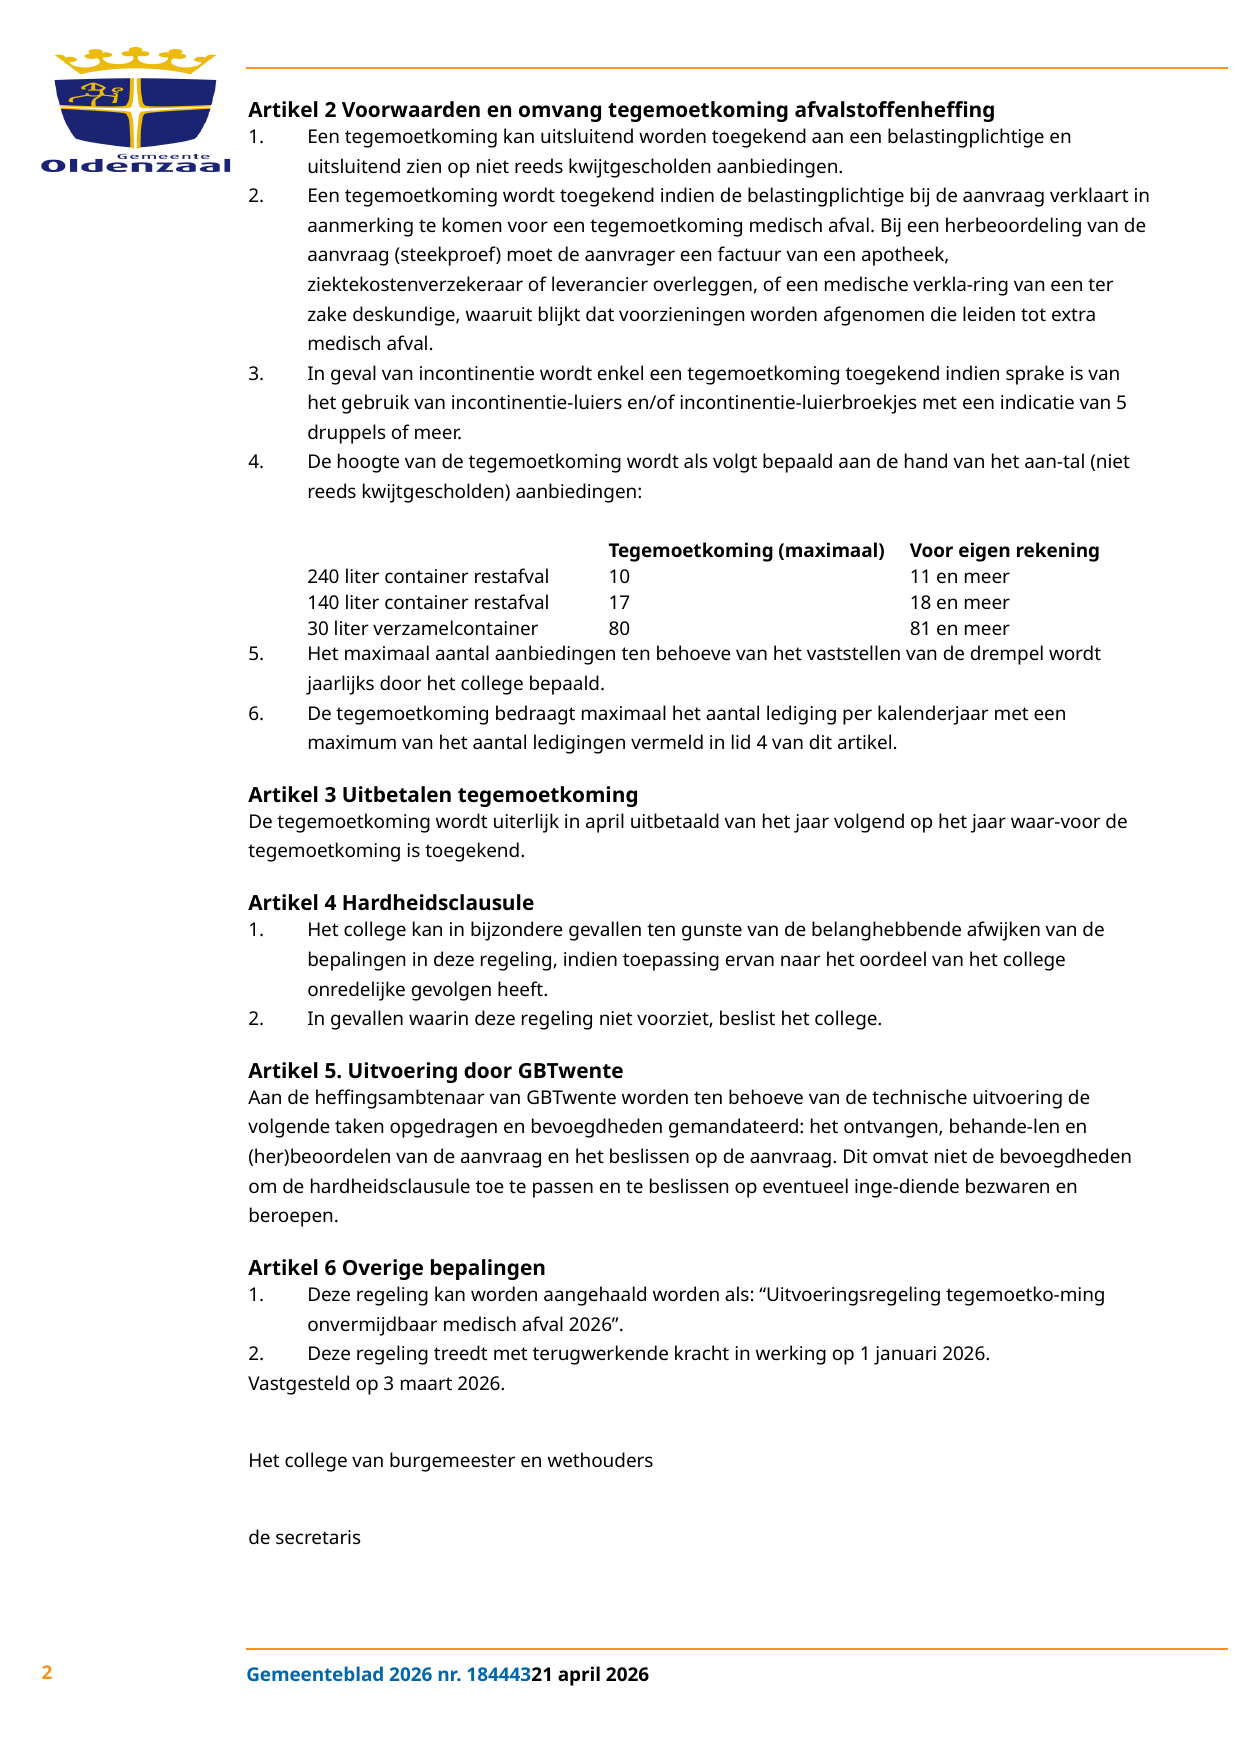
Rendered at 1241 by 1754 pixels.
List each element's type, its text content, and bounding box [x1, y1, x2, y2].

text Artikel 4 Hardheidsclausule [248, 888, 1152, 917]
text Aan de heffingsambtenaar van GBTwente worden ten behoeve van de technische uitvoering de volgende taken opgedragen en bevoegdheden gemandateerd: het ontvangen, behande-len en (her)beoordelen van de aanvraag en het beslissen op de aanvraag. Dit omvat niet de bevoegdheden om de hardheidsclausule toe te passen en te beslissen op eventueel inge-diende bezwaren en beroepen. [248, 1084, 1152, 1228]
list In gevallen waarin deze regeling niet voorziet, beslist het college. [248, 1005, 1152, 1031]
table_cell 18 en meer [910, 589, 1211, 615]
picture [41, 47, 231, 172]
table_cell 30 liter verzamelcontainer [307, 615, 608, 640]
text De tegemoetkoming wordt uiterlijk in april uitbetaald van het jaar volgend op het jaar waar-voor de tegemoetkoming is toegekend. [248, 808, 1152, 863]
table_cell 11 en meer [910, 563, 1211, 589]
list De hoogte van de tegemoetkoming wordt als volgt bepaald aan de hand van het aan-tal (niet reeds kwijtgescholden) aanbiedingen: [248, 449, 1152, 504]
list In geval van incontinentie wordt enkel een tegemoetkoming toegekend indien sprake is van het gebruik van incontinentie-luiers en/of incontinentie-luierbroekjes met een indicatie van 5 druppels of meer. [248, 360, 1152, 445]
table_header Voor eigen rekening [910, 538, 1211, 563]
table_cell 17 [608, 589, 909, 615]
text de secretaris [248, 1524, 1152, 1550]
text Artikel 5. Uitvoering door GBTwente [248, 1056, 1152, 1084]
list Het maximaal aantal aanbiedingen ten behoeve van het vaststellen van de drempel wordt jaarlijks door het college bepaald. [248, 641, 1152, 696]
text Artikel 2 Voorwaarden en omvang tegemoetkoming afvalstoffenheffing [248, 95, 1152, 123]
list Deze regeling kan worden aangehaald worden als: “Uitvoeringsregeling tegemoetko-ming onvermijdbaar medisch afval 2026”. [248, 1281, 1152, 1337]
text Artikel 3 Uitbetalen tegemoetkoming [248, 780, 1152, 808]
table_cell 240 liter container restafval [307, 563, 608, 589]
table_cell 10 [608, 563, 909, 589]
table_cell 140 liter container restafval [307, 589, 608, 615]
list Deze regeling treedt met terugwerkende kracht in werking op 1 januari 2026. [248, 1341, 1152, 1366]
table_cell 80 [608, 615, 909, 640]
list Een tegemoetkoming kan uitsluitend worden toegekend aan een belastingplichtige en uitsluitend zien op niet reeds kwijtgescholden aanbiedingen. [248, 123, 1152, 178]
text Vastgesteld op 3 maart 2026. [248, 1370, 1152, 1396]
table_cell 81 en meer [910, 615, 1211, 640]
list Een tegemoetkoming wordt toegekend indien de belastingplichtige bij de aanvraag verklaart in aanmerking te komen voor een tegemoetkoming medisch afval. Bij een herbeoordeling van de aanvraag (steekproef) moet de aanvrager een factuur van een apotheek, ziektekostenverzekeraar of leverancier overleggen, of een medische verkla-ring van een ter zake deskundige, waaruit blijkt dat voorzieningen worden afgenomen die leiden tot extra medisch afval. [248, 182, 1152, 356]
table_header [307, 538, 608, 563]
list De tegemoetkoming bedraagt maximaal het aantal lediging per kalenderjaar met een maximum van het aantal ledigingen vermeld in lid 4 van dit artikel. [248, 700, 1152, 755]
text Het college van burgemeester en wethouders [248, 1447, 1152, 1473]
text Artikel 6 Overige bepalingen [248, 1253, 1152, 1281]
table_header Tegemoetkoming (maximaal) [608, 538, 909, 563]
list Het college kan in bijzondere gevallen ten gunste van de belanghebbende afwijken van de bepalingen in deze regeling, indien toepassing ervan naar het oordeel van het college onredelijke gevolgen heeft. [248, 917, 1152, 1001]
